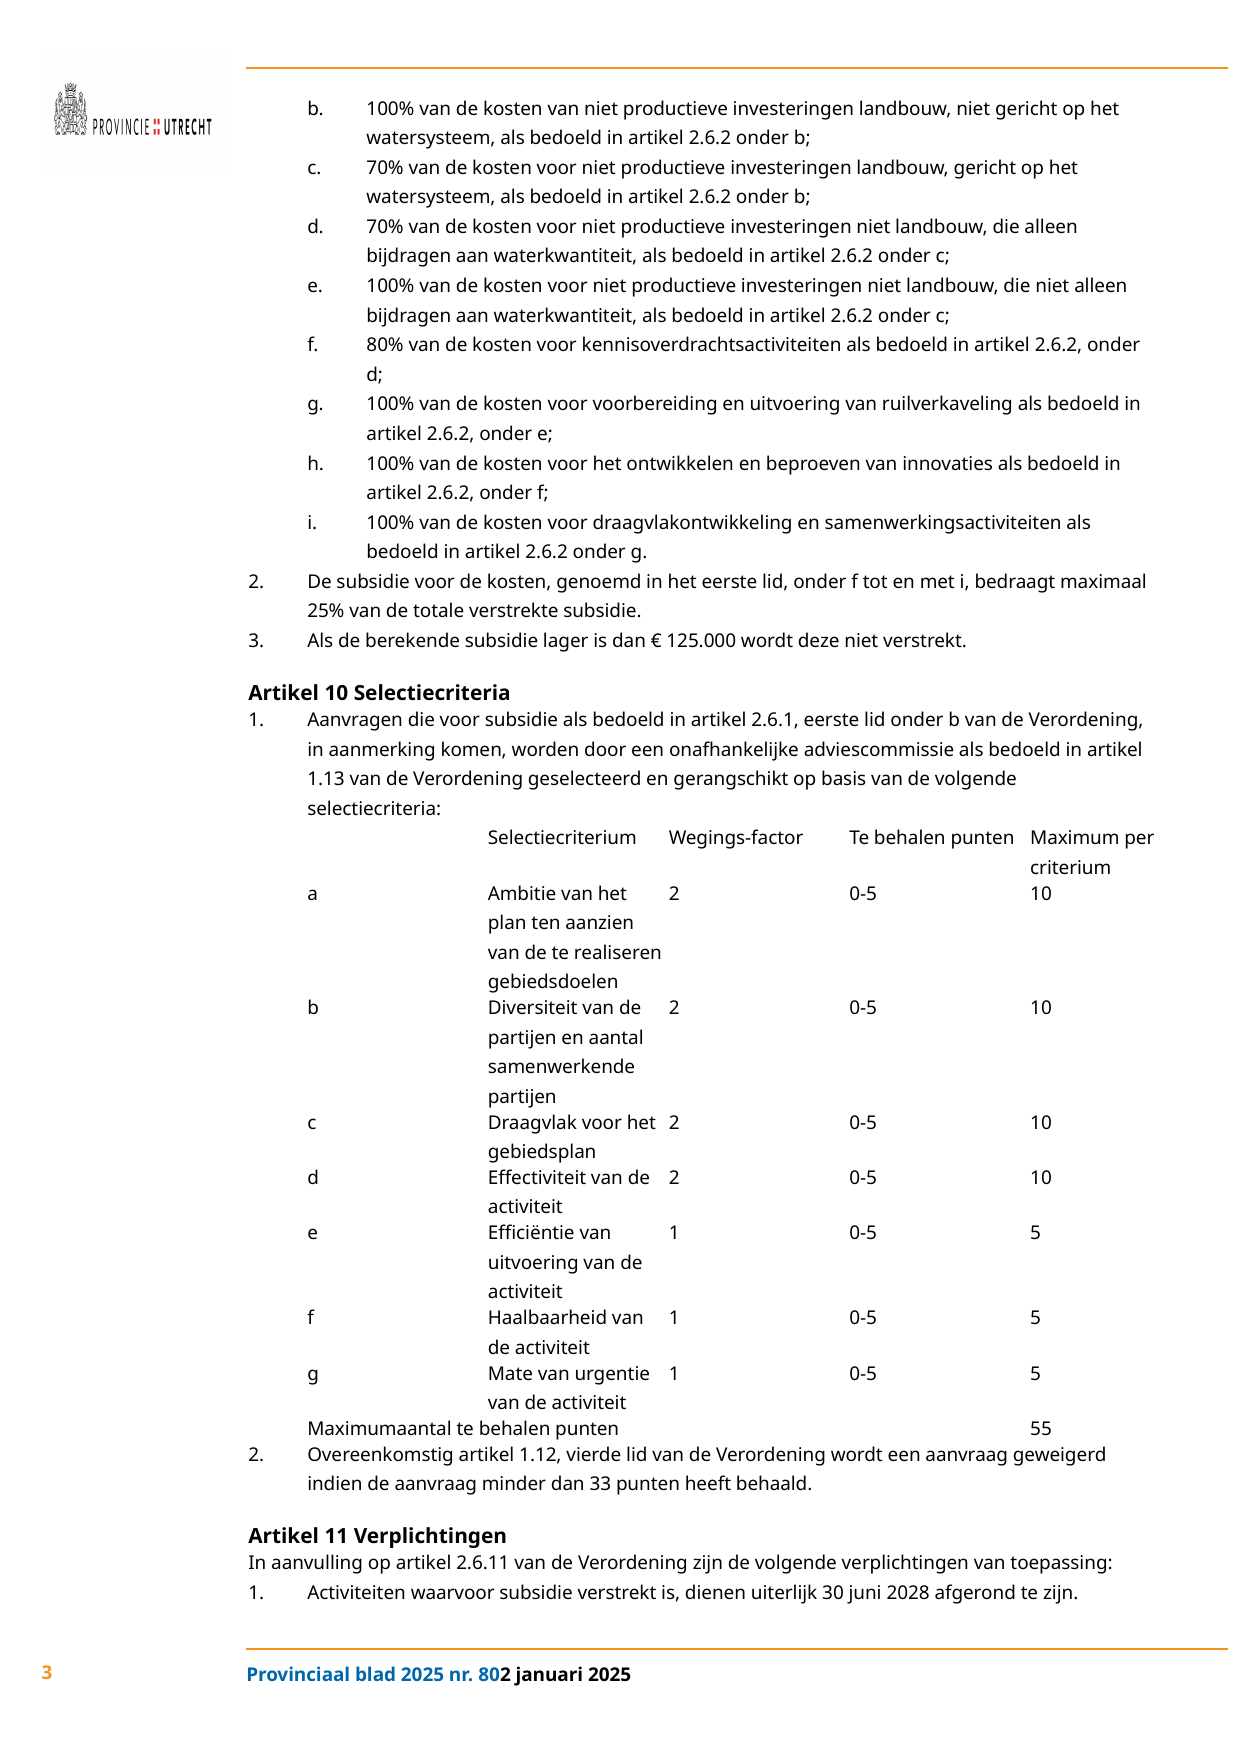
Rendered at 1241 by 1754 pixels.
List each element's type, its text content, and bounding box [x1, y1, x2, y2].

table_cell Draagvlak voor het gebiedsplan [488, 1109, 668, 1164]
table_cell 10 [1030, 1109, 1211, 1164]
table_cell 2 [669, 1109, 849, 1164]
table_header Wegings-factor [669, 825, 849, 880]
table_cell Efficiëntie van uitvoering van de activiteit [488, 1220, 668, 1304]
table_cell 5 [1030, 1304, 1211, 1360]
table_header Maximum per criterium [1030, 825, 1211, 880]
table_cell b [307, 994, 488, 1109]
table_cell c [307, 1109, 488, 1164]
table_header [307, 825, 488, 880]
table_cell 10 [1030, 994, 1211, 1109]
table_cell 2 [669, 994, 849, 1109]
table_cell g [307, 1360, 488, 1415]
table_cell 1 [669, 1220, 849, 1304]
table_cell 0-5 [849, 1109, 1030, 1164]
table_cell 0-5 [849, 994, 1030, 1109]
table_cell Diversiteit van de partijen en aantal samenwerkende partijen [488, 994, 668, 1109]
table_cell Mate van urgentie van de activiteit [488, 1360, 668, 1415]
table_cell Maximumaantal te behalen punten [307, 1415, 1030, 1441]
table_cell f [307, 1304, 488, 1360]
table_cell 2 [669, 1164, 849, 1219]
table_cell d [307, 1164, 488, 1219]
list 70% van de kosten voor niet productieve investeringen niet landbouw, die alleen bijdragen aan waterkwantiteit, als bedoeld in artikel 2.6.2 onder c; [307, 213, 1152, 268]
text In aanvulling op artikel 2.6.11 van de Verordening zijn de volgende verplichtingen van toepassing: [248, 1549, 1152, 1575]
list Als de berekende subsidie lager is dan € 125.000 wordt deze niet verstrekt. [248, 627, 1152, 653]
list De subsidie voor de kosten, genoemd in het eerste lid, onder f tot en met i, bedraagt maximaal 25% van de totale verstrekte subsidie. [248, 568, 1152, 623]
table_cell e [307, 1220, 488, 1304]
list 70% van de kosten voor niet productieve investeringen landbouw, gericht op het watersysteem, als bedoeld in artikel 2.6.2 onder b; [307, 154, 1152, 209]
table_cell 0-5 [849, 1360, 1030, 1415]
table_header Selectiecriterium [488, 825, 668, 880]
table_header Te behalen punten [849, 825, 1030, 880]
text Artikel 11 Verplichtingen [248, 1521, 1152, 1549]
list Aanvragen die voor subsidie als bedoeld in artikel 2.6.1, eerste lid onder b van de Verordening, in aanmerking komen, worden door een onafhankelijke adviescommissie als bedoeld in artikel 1.13 van de Verordening geselecteerd en gerangschikt op basis van de volgende selectiecriteria: [248, 706, 1152, 821]
list 80% van de kosten voor kennisoverdrachtsactiviteiten als bedoeld in artikel 2.6.2, onder d; [307, 331, 1152, 387]
table_cell 1 [669, 1304, 849, 1360]
table_cell 5 [1030, 1220, 1211, 1304]
table_cell 5 [1030, 1360, 1211, 1415]
table_cell 2 [669, 880, 849, 994]
table_cell a [307, 880, 488, 994]
table_cell Haalbaarheid van de activiteit [488, 1304, 668, 1360]
list Overeenkomstig artikel 1.12, vierde lid van de Verordening wordt een aanvraag geweigerd indien de aanvraag minder dan 33 punten heeft behaald. [248, 1441, 1152, 1496]
table_cell 55 [1030, 1415, 1211, 1441]
table_cell Ambitie van het plan ten aanzien van de te realiseren gebiedsdoelen [488, 880, 668, 994]
table_cell 0-5 [849, 880, 1030, 994]
list 100% van de kosten van niet productieve investeringen landbouw, niet gericht op het watersysteem, als bedoeld in artikel 2.6.2 onder b; [307, 95, 1152, 150]
text Artikel 10 Selectiecriteria [248, 678, 1152, 706]
table_cell 10 [1030, 880, 1211, 994]
list 100% van de kosten voor draagvlakontwikkeling en samenwerkingsactiviteiten als bedoeld in artikel 2.6.2 onder g. [307, 509, 1152, 564]
picture [41, 47, 231, 172]
list Activiteiten waarvoor subsidie verstrekt is, dienen uiterlijk 30 juni 2028 afgerond te zijn. [248, 1579, 1152, 1604]
table_cell 10 [1030, 1164, 1211, 1219]
list 100% van de kosten voor het ontwikkelen en beproeven van innovaties als bedoeld in artikel 2.6.2, onder f; [307, 450, 1152, 505]
table_cell 0-5 [849, 1220, 1030, 1304]
table_cell 0-5 [849, 1304, 1030, 1360]
table_cell 1 [669, 1360, 849, 1415]
list 100% van de kosten voor voorbereiding en uitvoering van ruilverkaveling als bedoeld in artikel 2.6.2, onder e; [307, 391, 1152, 446]
list 100% van de kosten voor niet productieve investeringen niet landbouw, die niet alleen bijdragen aan waterkwantiteit, als bedoeld in artikel 2.6.2 onder c; [307, 272, 1152, 328]
table_cell Effectiviteit van de activiteit [488, 1164, 668, 1219]
table_cell 0-5 [849, 1164, 1030, 1219]
